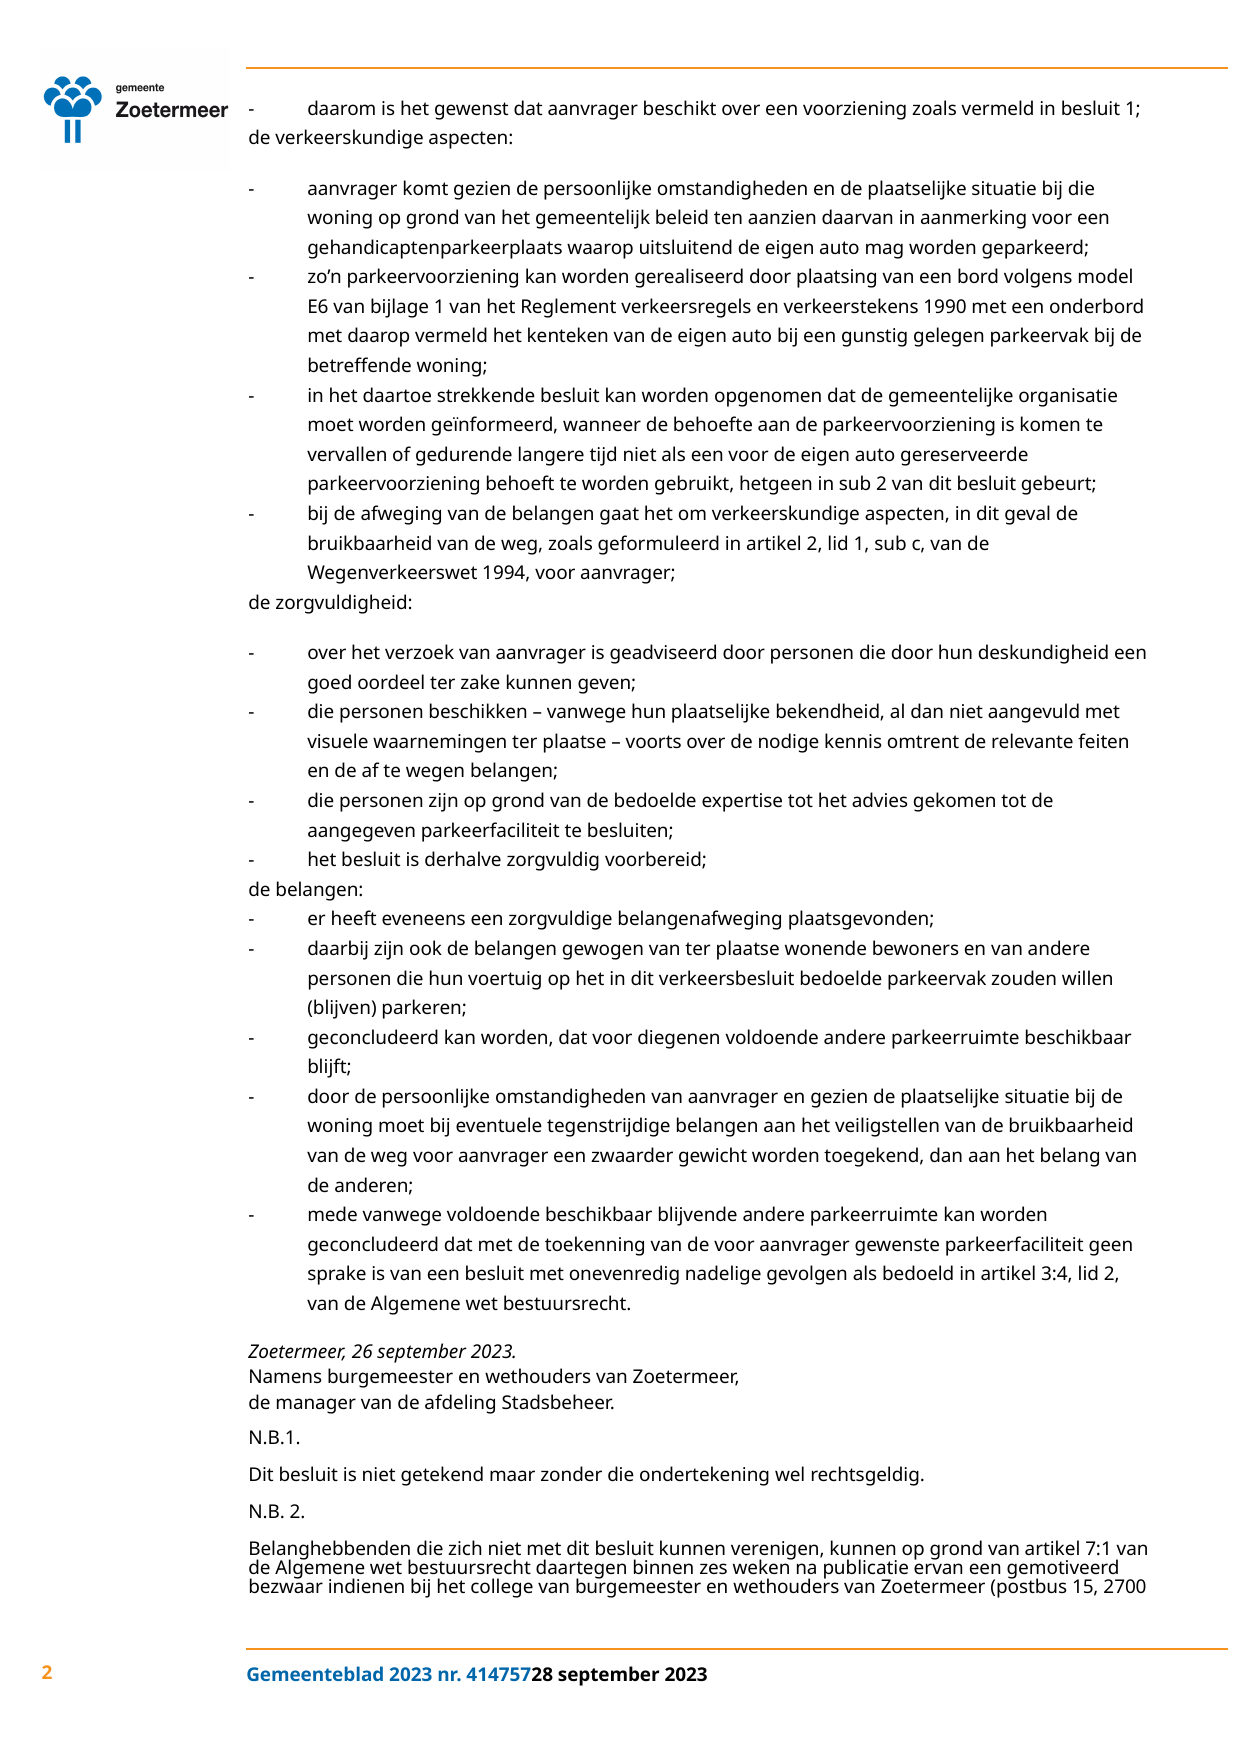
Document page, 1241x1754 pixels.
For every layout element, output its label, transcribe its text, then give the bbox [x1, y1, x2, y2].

list er heeft eveneens een zorgvuldige belangenafweging plaatsgevonden; [248, 906, 1152, 931]
list het besluit is derhalve zorgvuldig voorbereid; [248, 846, 1152, 872]
list door de persoonlijke omstandigheden van aanvrager en gezien de plaatselijke situatie bij de woning moet bij eventuele tegenstrijdige belangen aan het veiligstellen van de bruikbaarheid van de weg voor aanvrager een zwaarder gewicht worden toegekend, dan aan het belang van de anderen; [248, 1083, 1152, 1198]
list daarbij zijn ook de belangen gewogen van ter plaatse wonende bewoners en van andere personen die hun voertuig op het in dit verkeersbesluit bedoelde parkeervak zouden willen (blijven) parkeren; [248, 935, 1152, 1020]
text N.B.1. [248, 1429, 1152, 1448]
list over het verzoek van aanvrager is geadviseerd door personen die door hun deskundigheid een goed oordeel ter zake kunnen geven; [248, 639, 1152, 695]
list die personen beschikken – vanwege hun plaatselijke bekendheid, al dan niet aangevuld met visuele waarnemingen ter plaatse – voorts over de nodige kennis omtrent de relevante feiten en de af te wegen belangen; [248, 698, 1152, 783]
text Namens burgemeester en wethouders van Zoetermeer, [248, 1364, 1152, 1389]
list daarom is het gewenst dat aanvrager beschikt over een voorziening zoals vermeld in besluit 1; [248, 95, 1152, 121]
text de zorgvuldigheid: [248, 589, 1152, 615]
text Zoetermeer, 26 september 2023. [248, 1338, 1152, 1364]
picture [41, 47, 231, 172]
text Belanghebbenden die zich niet met dit besluit kunnen verenigen, kunnen op grond van artikel 7:1 van de Algemene wet bestuursrecht daartegen binnen zes weken na publicatie ervan een gemotiveerd bezwaar indienen bij het college van burgemeester en wethouders van Zoetermeer (postbus 15, 2700 [248, 1540, 1152, 1598]
list mede vanwege voldoende beschikbaar blijvende andere parkeerruimte kan worden geconcludeerd dat met de toekenning van de voor aanvrager gewenste parkeerfaciliteit geen sprake is van een besluit met onevenredig nadelige gevolgen als bedoeld in artikel 3:4, lid 2, van de Algemene wet bestuursrecht. [248, 1201, 1152, 1316]
list geconcludeerd kan worden, dat voor diegenen voldoende andere parkeerruimte beschikbaar blijft; [248, 1024, 1152, 1079]
text Dit besluit is niet getekend maar zonder die ondertekening wel rechtsgeldig. [248, 1466, 1152, 1485]
text N.B. 2. [248, 1503, 1152, 1522]
list die personen zijn op grond van de bedoelde expertise tot het advies gekomen tot de aangegeven parkeerfaciliteit te besluiten; [248, 787, 1152, 843]
text de verkeerskundige aspecten: [248, 124, 1152, 150]
list zo’n parkeervoorziening kan worden gerealiseerd door plaatsing van een bord volgens model E6 van bijlage 1 van het Reglement verkeersregels en verkeerstekens 1990 met een onderbord met daarop vermeld het kenteken van de eigen auto bij een gunstig gelegen parkeervak bij de betreffende woning; [248, 263, 1152, 378]
list in het daartoe strekkende besluit kan worden opgenomen dat de gemeentelijke organisatie moet worden geïnformeerd, wanneer de behoefte aan de parkeervoorziening is komen te vervallen of gedurende langere tijd niet als een voor de eigen auto gereserveerde parkeervoorziening behoeft te worden gebruikt, hetgeen in sub 2 van dit besluit gebeurt; [248, 382, 1152, 496]
list bij de afweging van de belangen gaat het om verkeerskundige aspecten, in dit geval de bruikbaarheid van de weg, zoals geformuleerd in artikel 2, lid 1, sub c, van de Wegenverkeerswet 1994, voor aanvrager; [248, 500, 1152, 585]
text de belangen: [248, 876, 1152, 902]
text de manager van de afdeling Stadsbeheer. [248, 1389, 1152, 1415]
list aanvrager komt gezien de persoonlijke omstandigheden en de plaatselijke situatie bij die woning op grond van het gemeentelijk beleid ten aanzien daarvan in aanmerking voor een gehandicaptenparkeerplaats waarop uitsluitend de eigen auto mag worden geparkeerd; [248, 175, 1152, 260]
